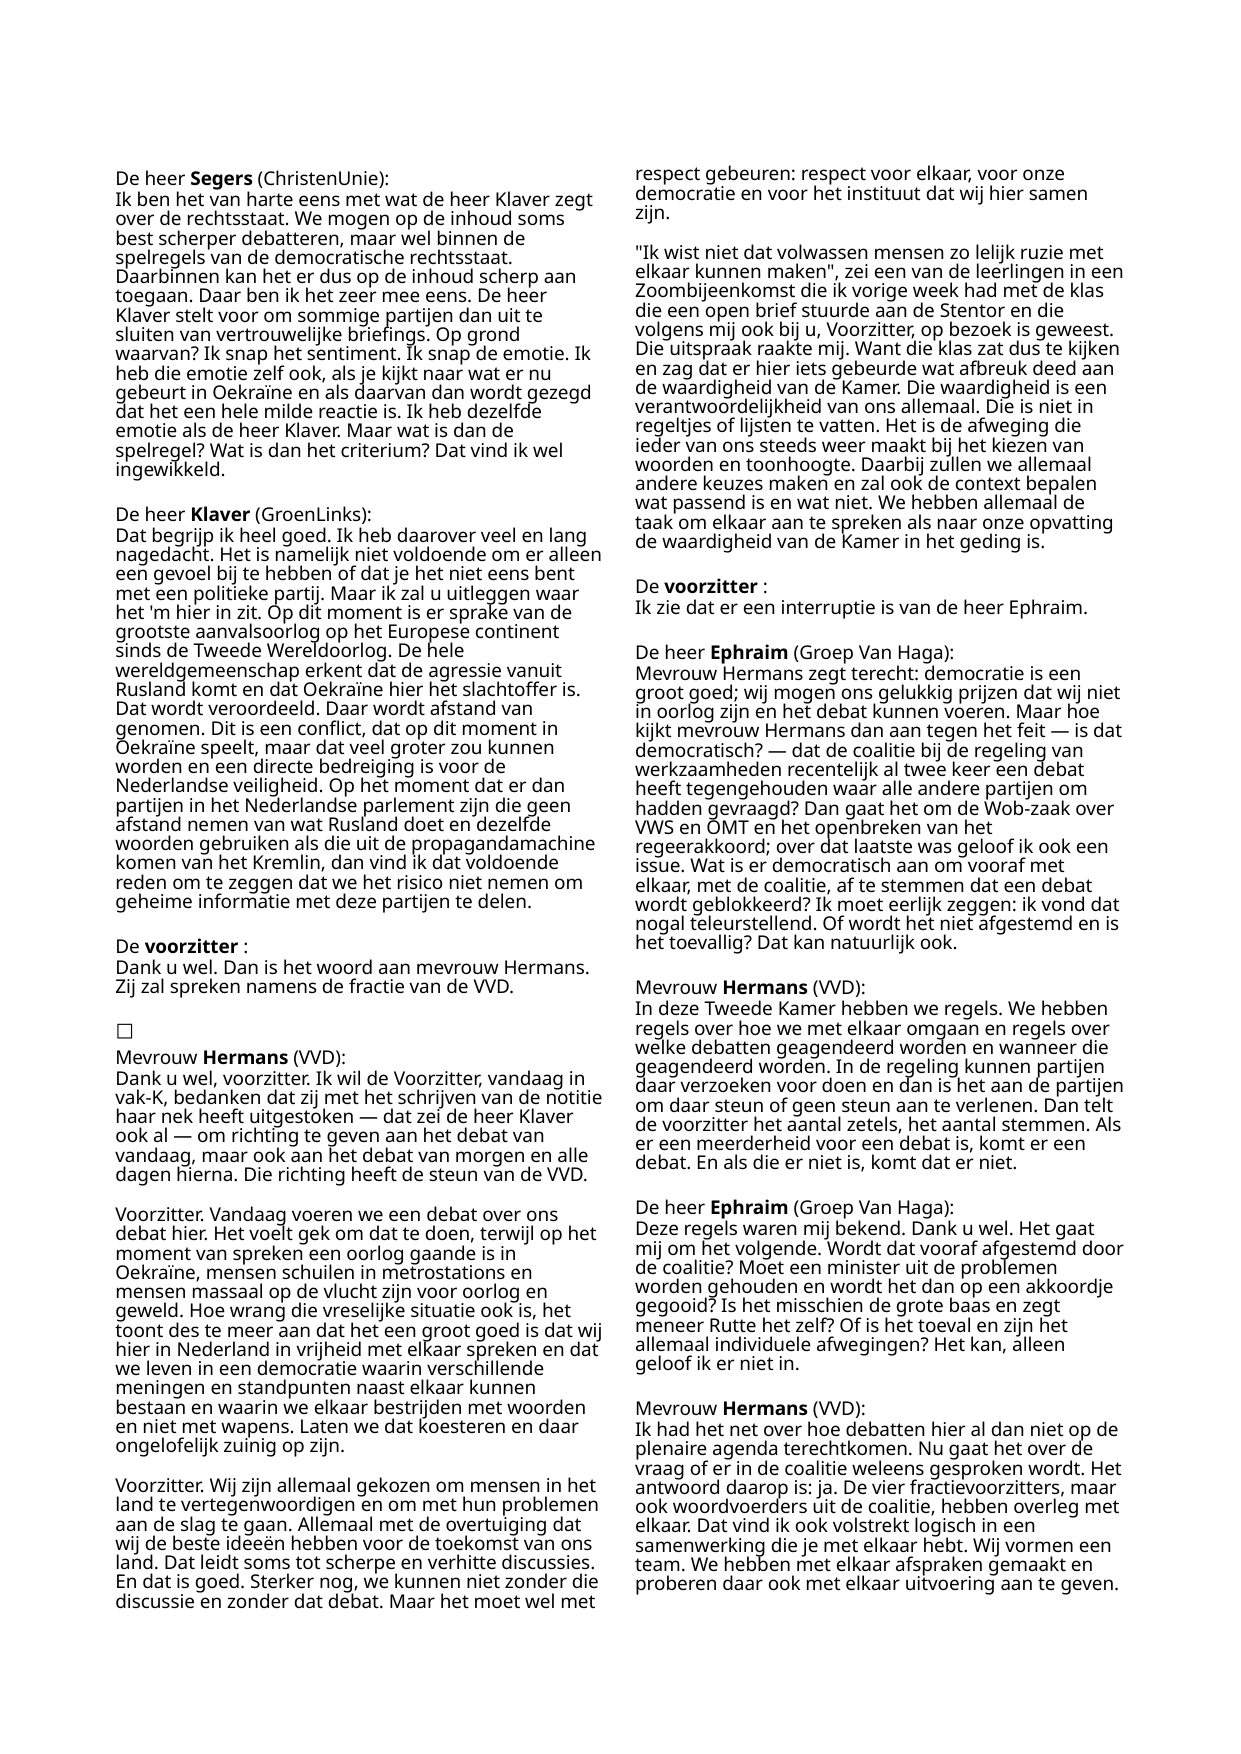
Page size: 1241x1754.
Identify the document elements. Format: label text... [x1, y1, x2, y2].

text Mevrouw Hermans (VVD): [635, 974, 1125, 1000]
text "Ik wist niet dat volwassen mensen zo lelijk ruzie met elkaar kunnen maken", zei een van de leerlingen in een Zoombijeenkomst die ik vorige week had met de klas die een open brief stuurde aan de Stentor en die volgens mij ook bij u, Voorzitter, op bezoek is geweest. Die uitspraak raakte mij. Want die klas zat dus te kijken en zag dat er hier iets gebeurde wat afbreuk deed aan de waardigheid van de Kamer. Die waardigheid is een verantwoordelijkheid van ons allemaal. Die is niet in regeltjes of lijsten te vatten. Het is de afweging die ieder van ons steeds weer maakt bij het kiezen van woorden en toonhoogte. Daarbij zullen we allemaal andere keuzes maken en zal ook de context bepalen wat passend is en wat niet. We hebben allemaal de taak om elkaar aan te spreken als naar onze opvatting de waardigheid van de Kamer in het geding is. [635, 244, 1125, 552]
text De heer Segers (ChristenUnie): [115, 165, 605, 191]
text De heer Ephraim (Groep Van Haga): [635, 1194, 1125, 1220]
text Voorzitter. Wij zijn allemaal gekozen om mensen in het land te vertegenwoordigen en om met hun problemen aan de slag te gaan. Allemaal met de overtuiging dat wij de beste ideeën hebben voor de toekomst van ons land. Dat leidt soms tot scherpe en verhitte discussies. En dat is goed. Sterker nog, we kunnen niet zonder die discussie en zonder dat debat. Maar het moet wel met [115, 1477, 605, 1612]
text Deze regels waren mij bekend. Dank u wel. Het gaat mij om het volgende. Wordt dat vooraf afgestemd door de coalitie? Moet een minister uit de problemen worden gehouden en wordt het dan op een akkoordje gegooid? Is het misschien de grote baas en zegt meneer Rutte het zelf? Of is het toeval en zijn het allemaal individuele afwegingen? Het kan, alleen geloof ik er niet in. [635, 1220, 1125, 1374]
text Voorzitter. Vandaag voeren we een debat over ons debat hier. Het voelt gek om dat te doen, terwijl op het moment van spreken een oorlog gaande is in Oekraïne, mensen schuilen in metrostations en mensen massaal op de vlucht zijn voor oorlog en geweld. Hoe wrang die vreselijke situatie ook is, het toont des te meer aan dat het een groot goed is dat wij hier in Nederland in vrijheid met elkaar spreken en dat we leven in een democratie waarin verschillende meningen en standpunten naast elkaar kunnen bestaan en waarin we elkaar bestrijden met woorden en niet met wapens. Laten we dat koesteren en daar ongelofelijk zuinig op zijn. [115, 1206, 605, 1456]
text Dank u wel, voorzitter. Ik wil de Voorzitter, vandaag in vak-K, bedanken dat zij met het schrijven van de notitie haar nek heeft uitgestoken — dat zei de heer Klaver ook al — om richting te geven aan het debat van vandaag, maar ook aan het debat van morgen en alle dagen hierna. Die richting heeft de steun van de VVD. [115, 1069, 605, 1185]
text Dat begrijp ik heel goed. Ik heb daarover veel en lang nagedacht. Het is namelijk niet voldoende om er alleen een gevoel bij te hebben of dat je het niet eens bent met een politieke partij. Maar ik zal u uitleggen waar het 'm hier in zit. Op dit moment is er sprake van de grootste aanvalsoorlog op het Europese continent sinds de Tweede Wereldoorlog. De hele wereldgemeenschap erkent dat de agressie vanuit Rusland komt en dat Oekraïne hier het slachtoffer is. Dat wordt veroordeeld. Daar wordt afstand van genomen. Dit is een conflict, dat op dit moment in Oekraïne speelt, maar dat veel groter zou kunnen worden en een directe bedreiging is voor de Nederlandse veiligheid. Op het moment dat er dan partijen in het Nederlandse parlement zijn die geen afstand nemen van wat Rusland doet en dezelfde woorden gebruiken als die uit de propagandamachine komen van het Kremlin, dan vind ik dat voldoende reden om te zeggen dat we het risico niet nemen om geheime informatie met deze partijen te delen. [115, 527, 605, 912]
text Ik ben het van harte eens met wat de heer Klaver zegt over de rechtsstaat. We mogen op de inhoud soms best scherper debatteren, maar wel binnen de spelregels van de democratische rechtsstaat. Daarbinnen kan het er dus op de inhoud scherp aan toegaan. Daar ben ik het zeer mee eens. De heer Klaver stelt voor om sommige partijen dan uit te sluiten van vertrouwelijke briefings. Op grond waarvan? Ik snap het sentiment. Ik snap de emotie. Ik heb die emotie zelf ook, als je kijkt naar wat er nu gebeurt in Oekraïne en als daarvan dan wordt gezegd dat het een hele milde reactie is. Ik heb dezelfde emotie als de heer Klaver. Maar wat is dan de spelregel? Wat is dan het criterium? Dat vind ik wel ingewikkeld. [115, 191, 605, 480]
text De heer Klaver (GroenLinks): [115, 501, 605, 527]
text Ik zie dat er een interruptie is van de heer Ephraim. [635, 599, 1125, 618]
text De heer Ephraim (Groep Van Haga): [635, 639, 1125, 664]
text Ik had het net over hoe debatten hier al dan niet op de plenaire agenda terechtkomen. Nu gaat het over de vraag of er in de coalitie weleens gesproken wordt. Het antwoord daarop is: ja. De vier fractievoorzitters, maar ook woordvoerders uit de coalitie, hebben overleg met elkaar. Dat vind ik ook volstrekt logisch in een samenwerking die je met elkaar hebt. Wij vormen een team. We hebben met elkaar afspraken gemaakt en proberen daar ook met elkaar uitvoering aan te geven. [635, 1421, 1125, 1594]
text Mevrouw Hermans (VVD): [115, 1044, 605, 1069]
text In deze Tweede Kamer hebben we regels. We hebben regels over hoe we met elkaar omgaan en regels over welke debatten geagendeerd worden en wanneer die geagendeerd worden. In de regeling kunnen partijen daar verzoeken voor doen en dan is het aan de partijen om daar steun of geen steun aan te verlenen. Dan telt de voorzitter het aantal zetels, het aantal stemmen. Als er een meerderheid voor een debat is, komt er een debat. En als die er niet is, komt dat er niet. [635, 1000, 1125, 1174]
text Mevrouw Hermans zegt terecht: democratie is een groot goed; wij mogen ons gelukkig prijzen dat wij niet in oorlog zijn en het debat kunnen voeren. Maar hoe kijkt mevrouw Hermans dan aan tegen het feit — is dat democratisch? — dat de coalitie bij de regeling van werkzaamheden recentelijk al twee keer een debat heeft tegengehouden waar alle andere partijen om hadden gevraagd? Dan gaat het om de Wob-zaak over VWS en OMT en het openbreken van het regeerakkoord; over dat laatste was geloof ik ook een issue. Wat is er democratisch aan om vooraf met elkaar, met de coalitie, af te stemmen dat een debat wordt geblokkeerd? Ik moet eerlijk zeggen: ik vond dat nogal teleurstellend. Of wordt het niet afgestemd en is het toevallig? Dat kan natuurlijk ook. [635, 664, 1125, 954]
text Dank u wel. Dan is het woord aan mevrouw Hermans. Zij zal spreken namens de fractie van de VVD. [115, 959, 605, 997]
text Mevrouw Hermans (VVD): [635, 1395, 1125, 1421]
text respect gebeuren: respect voor elkaar, voor onze democratie en voor het instituut dat wij hier samen zijn. [635, 165, 1125, 223]
text De voorzitter : [115, 933, 605, 959]
text ⬜ [115, 1018, 605, 1044]
text De voorzitter : [635, 573, 1125, 599]
